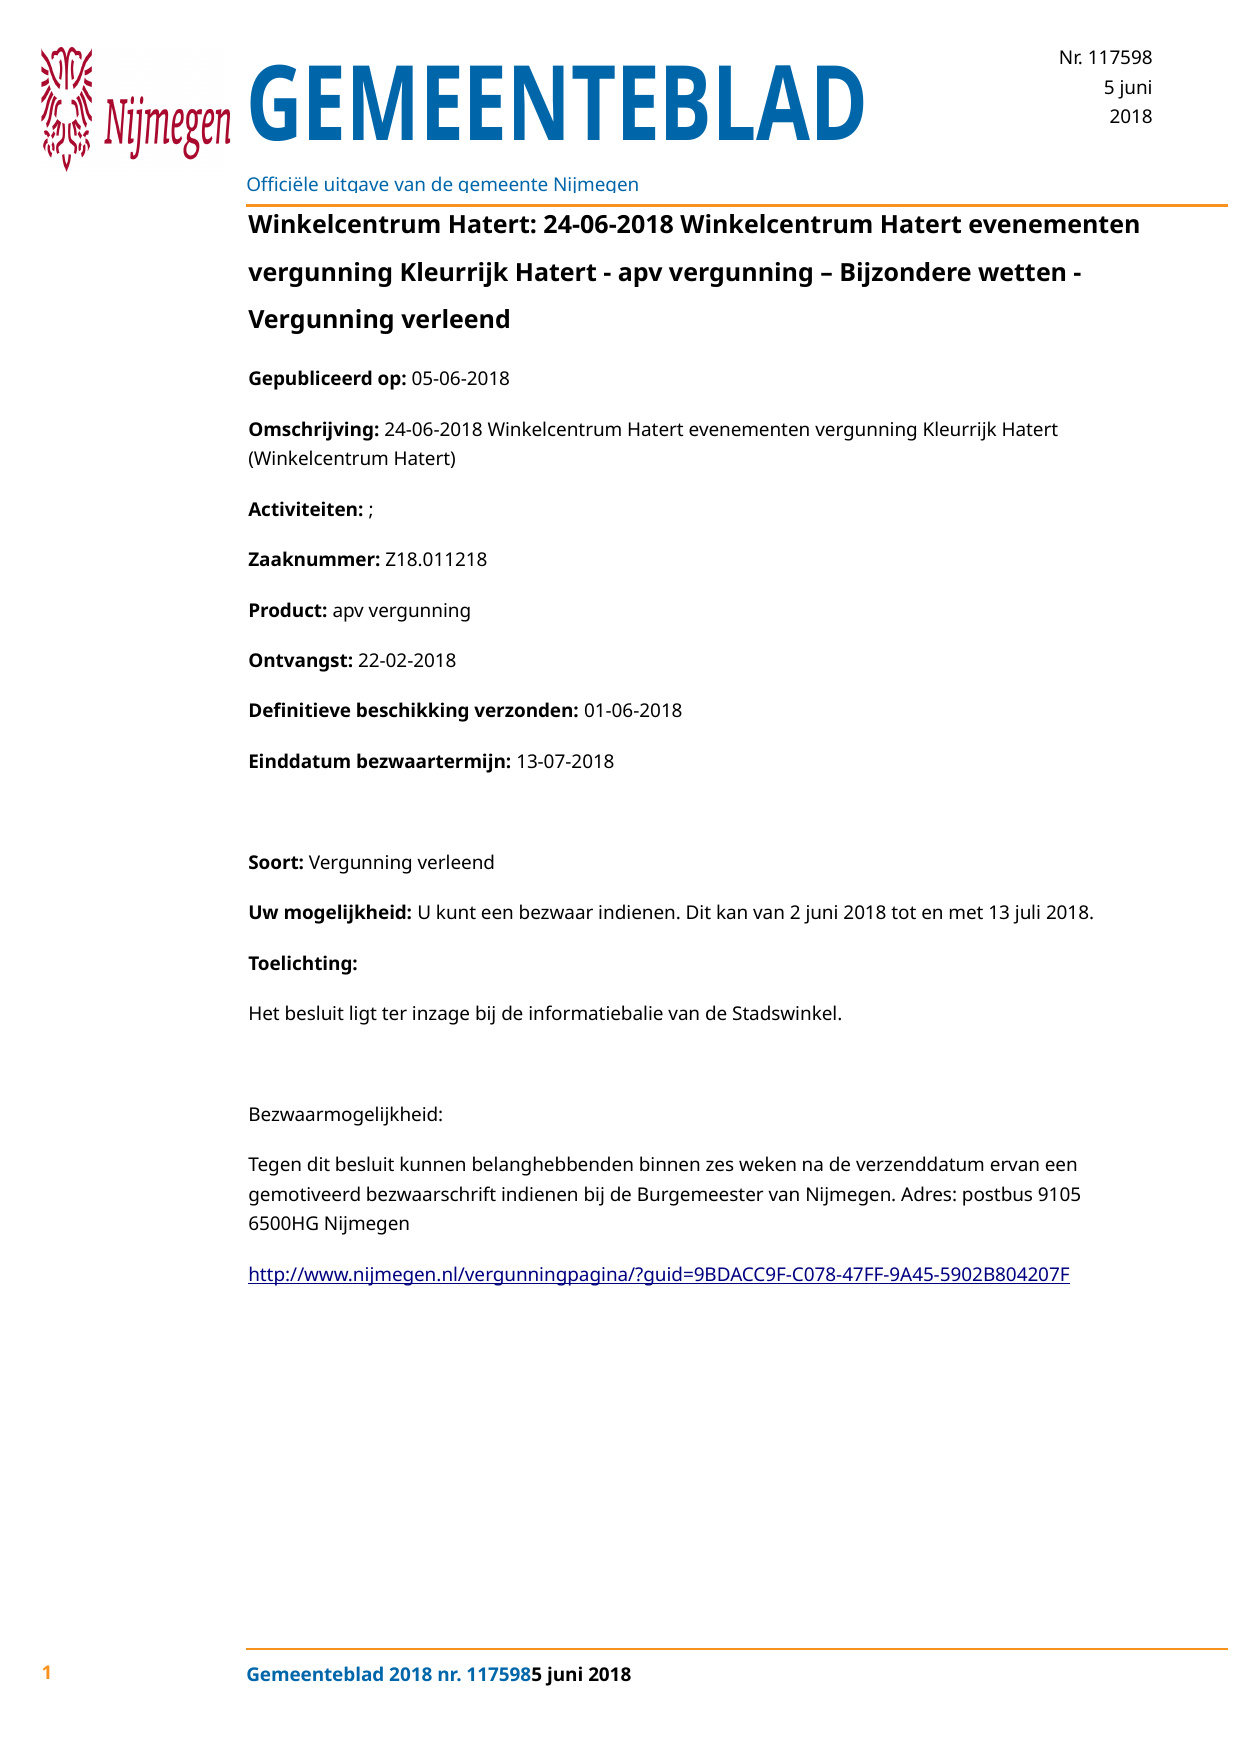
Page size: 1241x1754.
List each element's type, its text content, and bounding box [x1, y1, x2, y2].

text Product: apv vergunning [248, 597, 1152, 622]
text Einddatum bezwaartermijn: 13-07-2018 [248, 748, 1152, 774]
text Ontvangst: 22-02-2018 [248, 647, 1152, 673]
text Uw mogelijkheid: U kunt een bezwaar indienen. Dit kan van 2 juni 2018 tot en met 13 juli 2018. [248, 899, 1152, 925]
text Toelichting: [248, 950, 1152, 975]
text Soort: Vergunning verleend [248, 849, 1152, 874]
text Definitieve beschikking verzonden: 01-06-2018 [248, 698, 1152, 723]
text http://www.nijmegen.nl/vergunningpagina/?guid=9BDACC9F-C078-47FF-9A45-5902B804207F [248, 1261, 1152, 1287]
text Winkelcentrum Hatert: 24-06-2018 Winkelcentrum Hatert evenementen vergunning Kleurrijk Hatert - apv vergunning – Bijzondere wetten - Vergunning verleend [248, 207, 1152, 336]
text Bezwaarmogelijkheid: [248, 1101, 1152, 1127]
text Zaaknummer: Z18.011218 [248, 546, 1152, 572]
text Het besluit ligt ter inzage bij de informatiebalie van de Stadswinkel. [248, 1000, 1152, 1026]
text Activiteiten: ; [248, 496, 1152, 522]
text Tegen dit besluit kunnen belanghebbenden binnen zes weken na de verzenddatum ervan een gemotiveerd bezwaarschrift indienen bij de Burgemeester van Nijmegen. Adres: postbus 9105 6500HG Nijmegen [248, 1151, 1152, 1236]
text Omschrijving: 24-06-2018 Winkelcentrum Hatert evenementen vergunning Kleurrijk Hatert (Winkelcentrum Hatert) [248, 416, 1152, 471]
text Gepubliceerd op: 05-06-2018 [248, 366, 1152, 391]
picture [41, 47, 231, 172]
